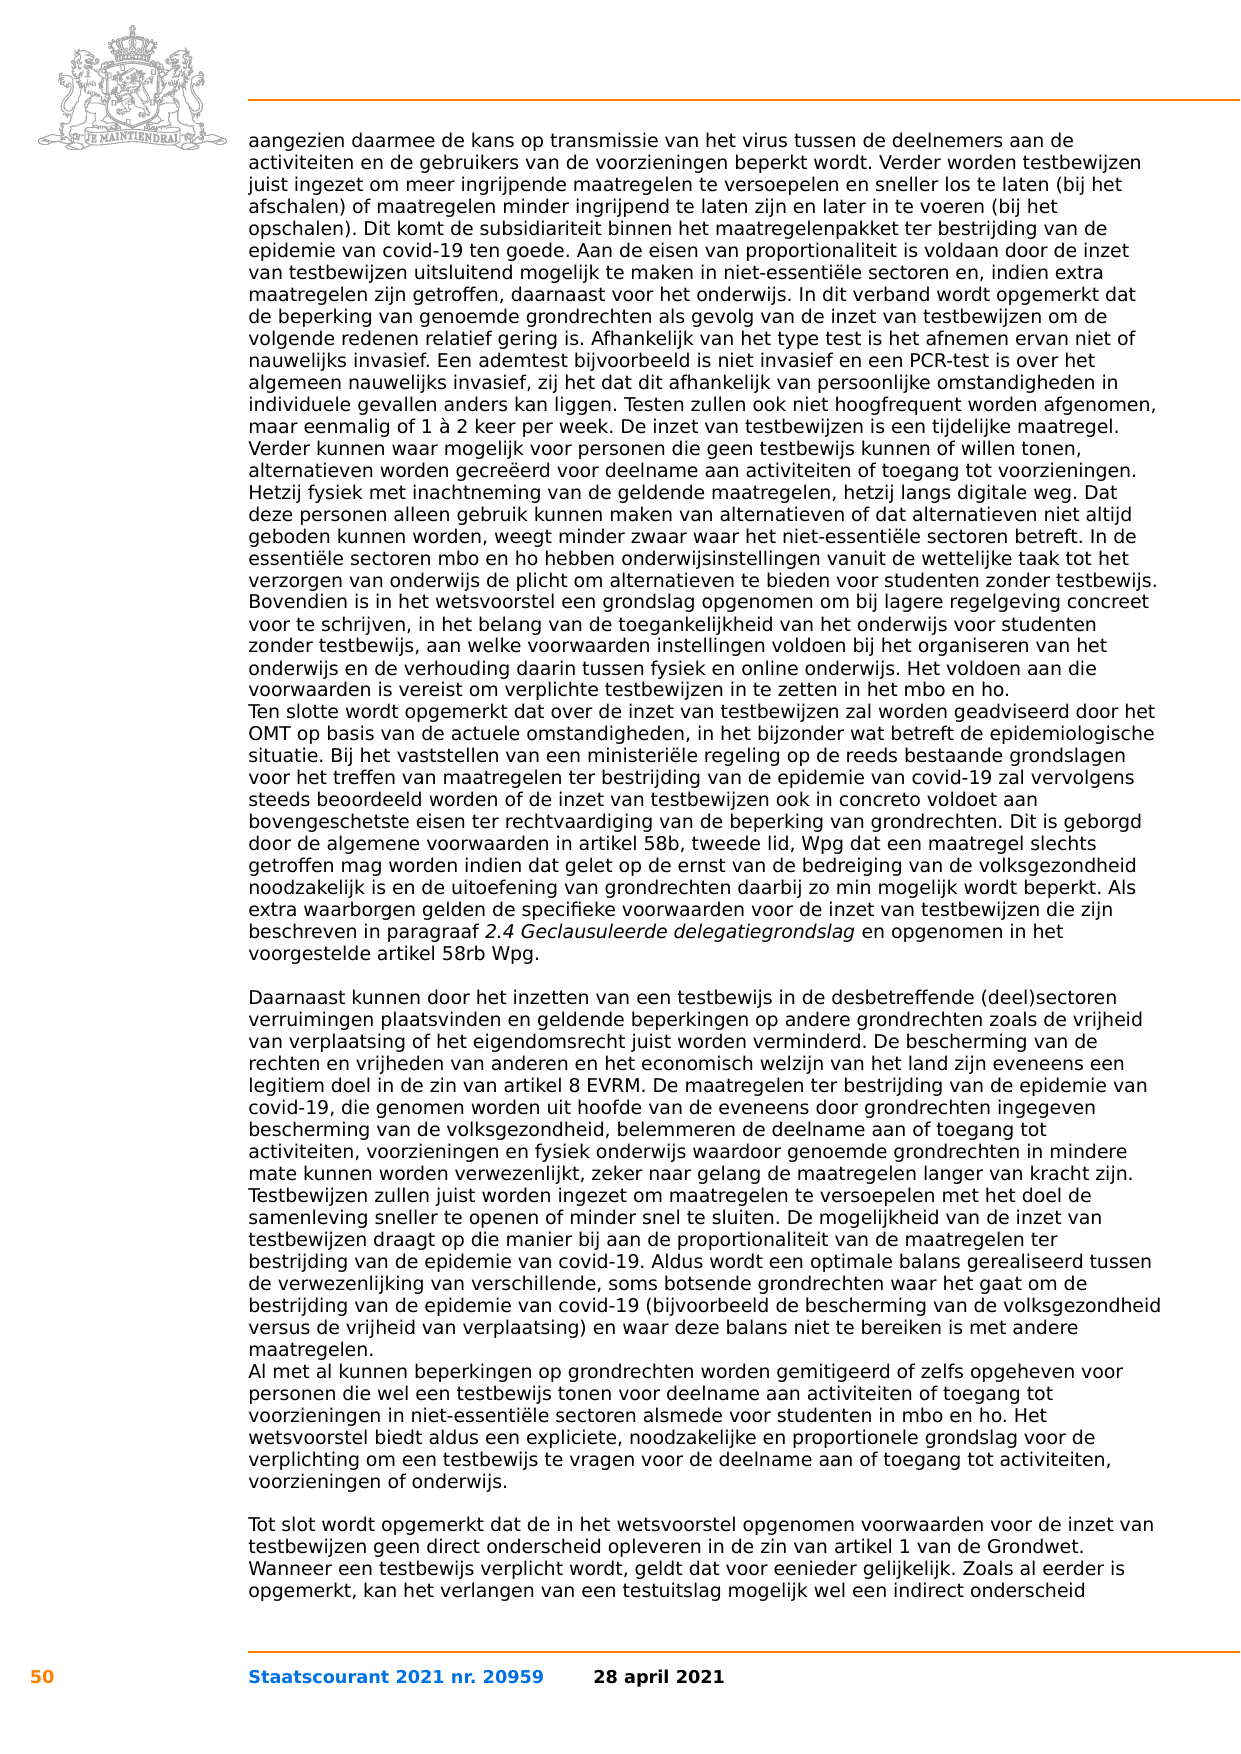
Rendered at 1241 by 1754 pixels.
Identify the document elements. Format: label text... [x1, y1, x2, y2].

text Al met al kunnen beperkingen op grondrechten worden gemitigeerd of zelfs opgeheven voor personen die wel een testbewijs tonen voor deelname aan activiteiten of toegang tot voorzieningen in niet-essentiële sectoren alsmede voor studenten in mbo en ho. Het wetsvoorstel biedt aldus een expliciete, noodzakelijke en proportionele grondslag voor de verplichting om een testbewijs te vragen voor de deelname aan of toegang tot activiteiten, voorzieningen of onderwijs. [248, 1361, 1163, 1492]
text aangezien daarmee de kans op transmissie van het virus tussen de deelnemers aan de activiteiten en de gebruikers van de voorzieningen beperkt wordt. Verder worden testbewijzen juist ingezet om meer ingrijpende maatregelen te versoepelen en sneller los te laten (bij het afschalen) of maatregelen minder ingrijpend te laten zijn en later in te voeren (bij het opschalen). Dit komt de subsidiariteit binnen het maatregelenpakket ter bestrijding van de epidemie van covid-19 ten goede. Aan de eisen van proportionaliteit is voldaan door de inzet van testbewijzen uitsluitend mogelijk te maken in niet-essentiële sectoren en, indien extra maatregelen zijn getroffen, daarnaast voor het onderwijs. In dit verband wordt opgemerkt dat de beperking van genoemde grondrechten als gevolg van de inzet van testbewijzen om de volgende redenen relatief gering is. Afhankelijk van het type test is het afnemen ervan niet of nauwelijks invasief. Een ademtest bijvoorbeeld is niet invasief en een PCR-test is over het algemeen nauwelijks invasief, zij het dat dit afhankelijk van persoonlijke omstandigheden in individuele gevallen anders kan liggen. Testen zullen ook niet hoogfrequent worden afgenomen, maar eenmalig of 1 à 2 keer per week. De inzet van testbewijzen is een tijdelijke maatregel. Verder kunnen waar mogelijk voor personen die geen testbewijs kunnen of willen tonen, alternatieven worden gecreëerd voor deelname aan activiteiten of toegang tot voorzieningen. Hetzij fysiek met inachtneming van de geldende maatregelen, hetzij langs digitale weg. Dat deze personen alleen gebruik kunnen maken van alternatieven of dat alternatieven niet altijd geboden kunnen worden, weegt minder zwaar waar het niet-essentiële sectoren betreft. In de essentiële sectoren mbo en ho hebben onderwijsinstellingen vanuit de wettelijke taak tot het verzorgen van onderwijs de plicht om alternatieven te bieden voor studenten zonder testbewijs. Bovendien is in het wetsvoorstel een grondslag opgenomen om bij lagere regelgeving concreet voor te schrijven, in het belang van de toegankelijkheid van het onderwijs voor studenten zonder testbewijs, aan welke voorwaarden instellingen voldoen bij het organiseren van het onderwijs en de verhouding daarin tussen fysiek en online onderwijs. Het voldoen aan die voorwaarden is vereist om verplichte testbewijzen in te zetten in het mbo en ho. [248, 130, 1163, 701]
text Daarnaast kunnen door het inzetten van een testbewijs in de desbetreffende (deel)sectoren verruimingen plaatsvinden en geldende beperkingen op andere grondrechten zoals de vrijheid van verplaatsing of het eigendomsrecht juist worden verminderd. De bescherming van de rechten en vrijheden van anderen en het economisch welzijn van het land zijn eveneens een legitiem doel in de zin van artikel 8 EVRM. De maatregelen ter bestrijding van de epidemie van covid-19, die genomen worden uit hoofde van de eveneens door grondrechten ingegeven bescherming van de volksgezondheid, belemmeren de deelname aan of toegang tot activiteiten, voorzieningen en fysiek onderwijs waardoor genoemde grondrechten in mindere mate kunnen worden verwezenlijkt, zeker naar gelang de maatregelen langer van kracht zijn. Testbewijzen zullen juist worden ingezet om maatregelen te versoepelen met het doel de samenleving sneller te openen of minder snel te sluiten. De mogelijkheid van de inzet van testbewijzen draagt op die manier bij aan de proportionaliteit van de maatregelen ter bestrijding van de epidemie van covid-19. Aldus wordt een optimale balans gerealiseerd tussen de verwezenlijking van verschillende, soms botsende grondrechten waar het gaat om de bestrijding van de epidemie van covid-19 (bijvoorbeeld de bescherming van de volksgezondheid versus de vrijheid van verplaatsing) en waar deze balans niet te bereiken is met andere maatregelen. [248, 987, 1163, 1361]
text Ten slotte wordt opgemerkt dat over de inzet van testbewijzen zal worden geadviseerd door het OMT op basis van de actuele omstandigheden, in het bijzonder wat betreft de epidemiologische situatie. Bij het vaststellen van een ministeriële regeling op de reeds bestaande grondslagen voor het treffen van maatregelen ter bestrijding van de epidemie van covid-19 zal vervolgens steeds beoordeeld worden of de inzet van testbewijzen ook in concreto voldoet aan bovengeschetste eisen ter rechtvaardiging van de beperking van grondrechten. Dit is geborgd door de algemene voorwaarden in artikel 58b, tweede lid, Wpg dat een maatregel slechts getroffen mag worden indien dat gelet op de ernst van de bedreiging van de volksgezondheid noodzakelijk is en de uitoefening van grondrechten daarbij zo min mogelijk wordt beperkt. Als extra waarborgen gelden de specifieke voorwaarden voor de inzet van testbewijzen die zijn beschreven in paragraaf 2.4 Geclausuleerde delegatiegrondslag en opgenomen in het voorgestelde artikel 58rb Wpg. [248, 701, 1163, 965]
text Tot slot wordt opgemerkt dat de in het wetsvoorstel opgenomen voorwaarden voor de inzet van testbewijzen geen direct onderscheid opleveren in de zin van artikel 1 van de Grondwet. Wanneer een testbewijs verplicht wordt, geldt dat voor eenieder gelijkelijk. Zoals al eerder is opgemerkt, kan het verlangen van een testuitslag mogelijk wel een indirect onderscheid [248, 1514, 1163, 1602]
picture [38, 25, 227, 150]
